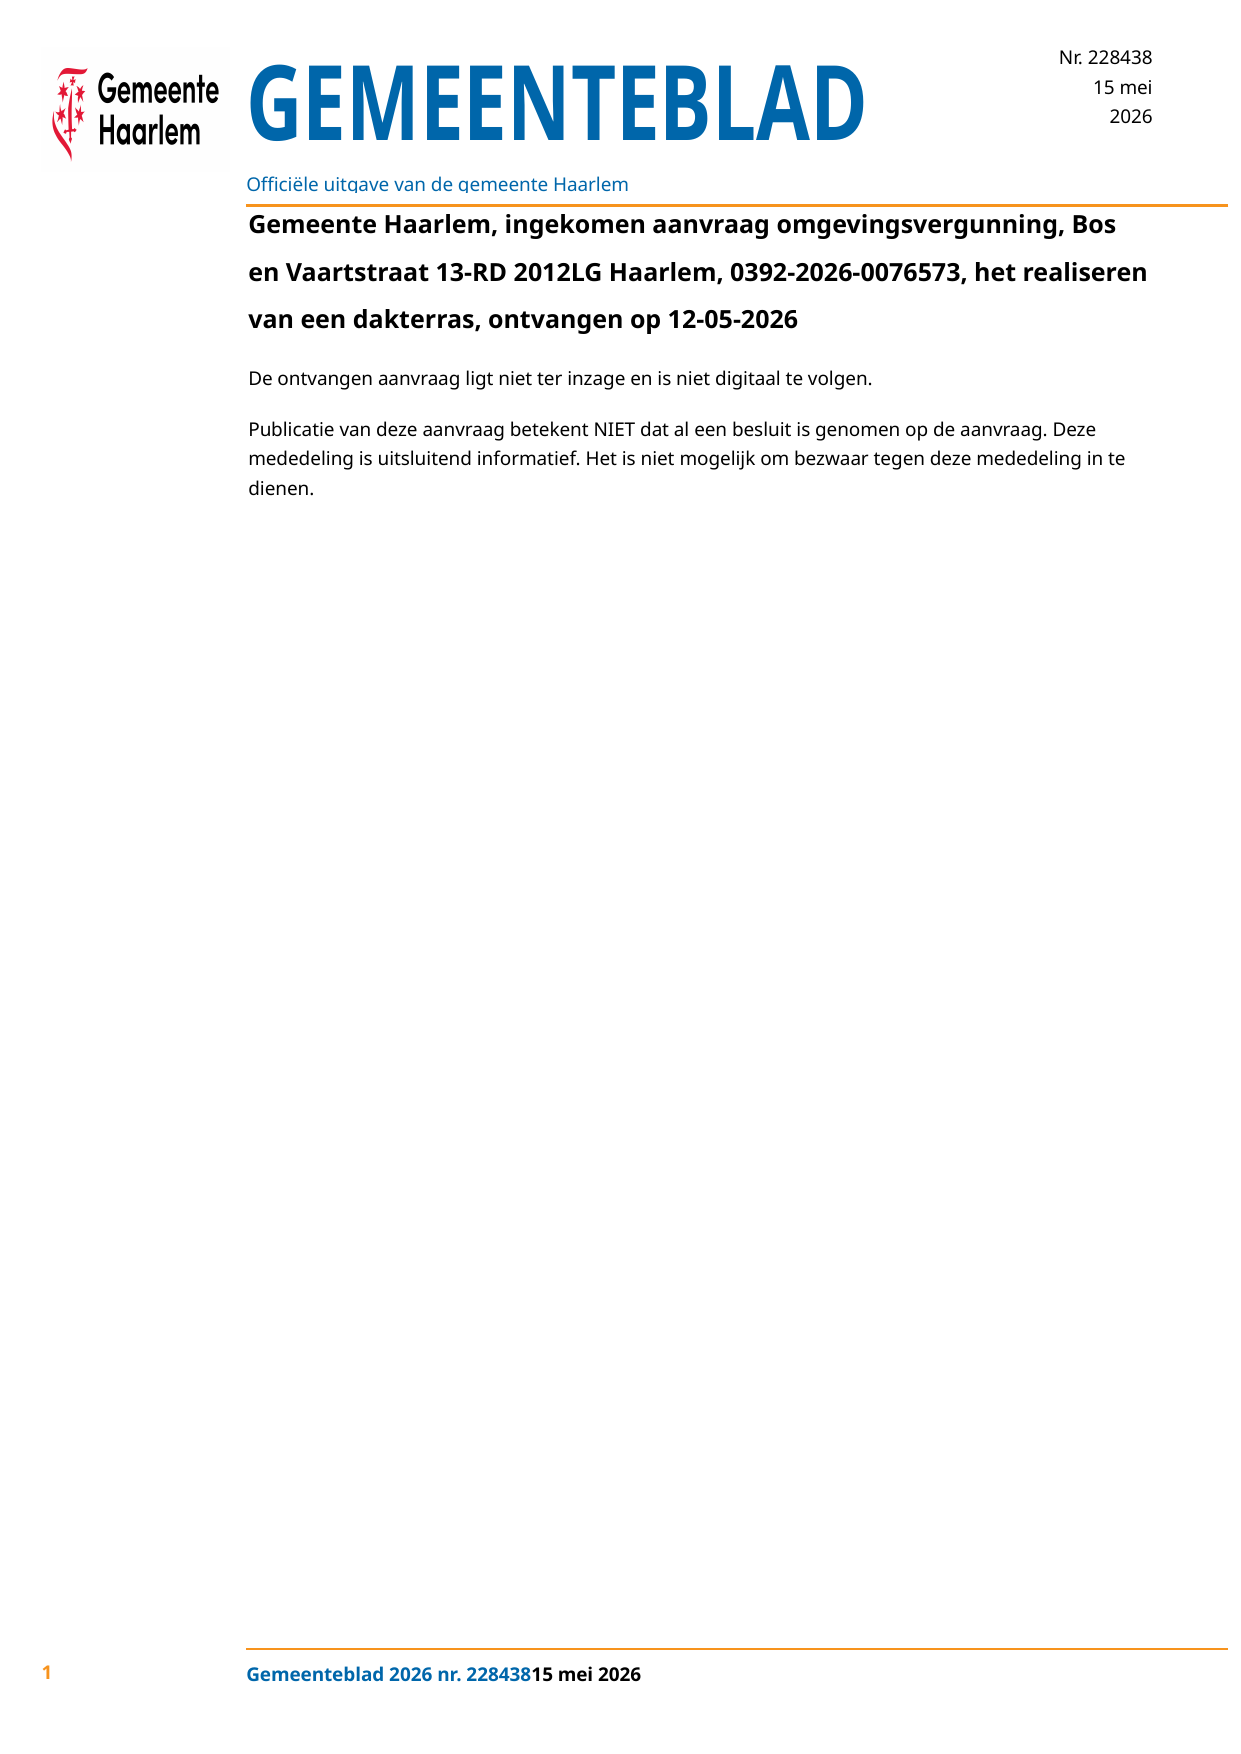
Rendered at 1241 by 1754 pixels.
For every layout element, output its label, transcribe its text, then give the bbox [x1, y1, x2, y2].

picture [41, 47, 231, 172]
text Gemeente Haarlem, ingekomen aanvraag omgevingsvergunning, Bos en Vaartstraat 13-RD 2012LG Haarlem, 0392-2026-0076573, het realiseren van een dakterras, ontvangen op 12-05-2026 [248, 207, 1152, 336]
text Publicatie van deze aanvraag betekent NIET dat al een besluit is genomen op de aanvraag. Deze mededeling is uitsluitend informatief. Het is niet mogelijk om bezwaar tegen deze mededeling in te dienen. [248, 416, 1152, 501]
text De ontvangen aanvraag ligt niet ter inzage en is niet digitaal te volgen. [248, 366, 1152, 391]
